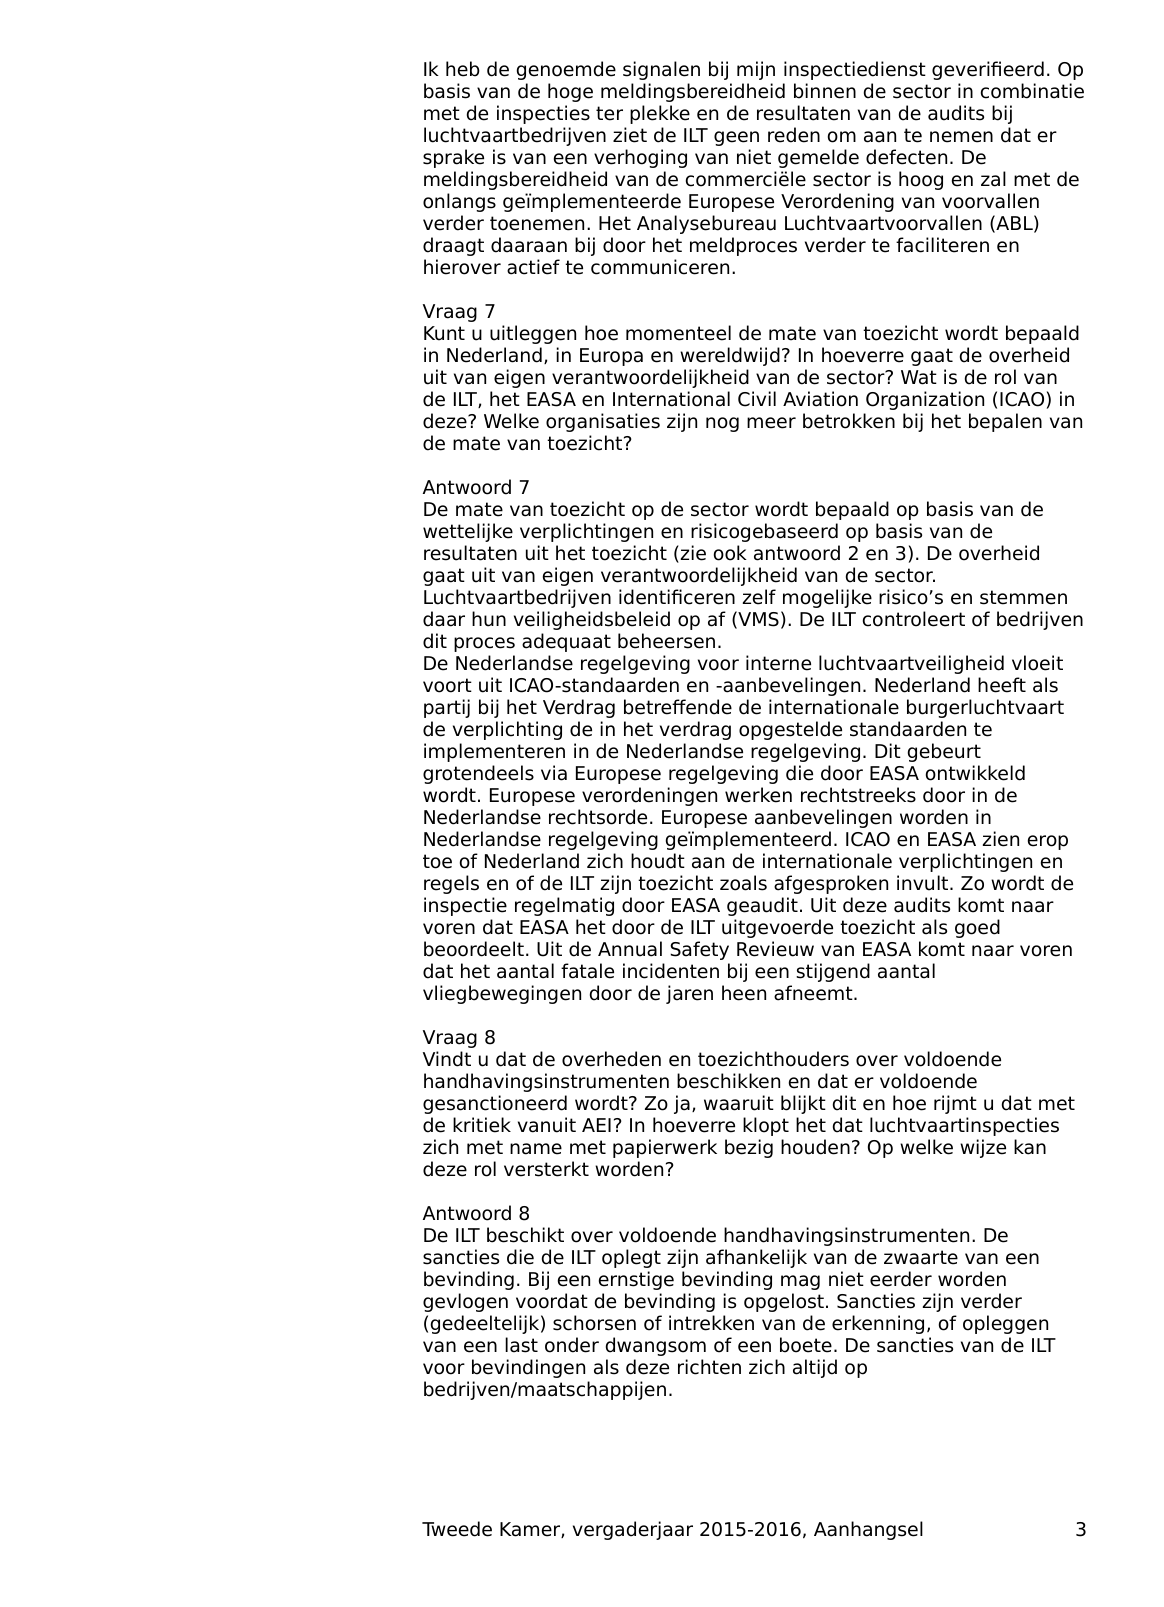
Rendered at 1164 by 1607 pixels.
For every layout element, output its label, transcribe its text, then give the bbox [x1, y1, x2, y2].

text Kunt u uitleggen hoe momenteel de mate van toezicht wordt bepaald in Nederland, in Europa en wereldwijd? In hoeverre gaat de overheid uit van eigen verantwoordelijkheid van de sector? Wat is de rol van de ILT, het EASA en International Civil Aviation Organization (ICAO) in deze? Welke organisaties zijn nog meer betrokken bij het bepalen van de mate van toezicht? [422, 323, 1087, 455]
text Vraag 8 [422, 1027, 1087, 1049]
text De Nederlandse regelgeving voor interne luchtvaartveiligheid vloeit voort uit ICAO-standaarden en -aanbevelingen. Nederland heeft als partij bij het Verdrag betreffende de internationale burgerluchtvaart de verplichting de in het verdrag opgestelde standaarden te implementeren in de Nederlandse regelgeving. Dit gebeurt grotendeels via Europese regelgeving die door EASA ontwikkeld wordt. Europese verordeningen werken rechtstreeks door in de Nederlandse rechtsorde. Europese aanbevelingen worden in Nederlandse regelgeving geïmplementeerd. ICAO en EASA zien erop toe of Nederland zich houdt aan de internationale verplichtingen en regels en of de ILT zijn toezicht zoals afgesproken invult. Zo wordt de inspectie regelmatig door EASA geaudit. Uit deze audits komt naar voren dat EASA het door de ILT uitgevoerde toezicht als goed beoordeelt. Uit de Annual Safety Revieuw van EASA komt naar voren dat het aantal fatale incidenten bij een stijgend aantal vliegbewegingen door de jaren heen afneemt. [422, 653, 1087, 1004]
text Antwoord 8 [422, 1203, 1087, 1225]
text Vindt u dat de overheden en toezichthouders over voldoende handhavingsinstrumenten beschikken en dat er voldoende gesanctioneerd wordt? Zo ja, waaruit blijkt dit en hoe rijmt u dat met de kritiek vanuit AEI? In hoeverre klopt het dat luchtvaartinspecties zich met name met papierwerk bezig houden? Op welke wijze kan deze rol versterkt worden? [422, 1049, 1087, 1181]
text Ik heb de genoemde signalen bij mijn inspectiedienst geverifieerd. Op basis van de hoge meldingsbereidheid binnen de sector in combinatie met de inspecties ter plekke en de resultaten van de audits bij luchtvaartbedrijven ziet de ILT geen reden om aan te nemen dat er sprake is van een verhoging van niet gemelde defecten. De meldingsbereidheid van de commerciële sector is hoog en zal met de onlangs geïmplementeerde Europese Verordening van voorvallen verder toenemen. Het Analysebureau Luchtvaartvoorvallen (ABL) draagt daaraan bij door het meldproces verder te faciliteren en hierover actief te communiceren. [422, 59, 1087, 279]
text De mate van toezicht op de sector wordt bepaald op basis van de wettelijke verplichtingen en risicogebaseerd op basis van de resultaten uit het toezicht (zie ook antwoord 2 en 3). De overheid gaat uit van eigen verantwoordelijkheid van de sector. Luchtvaartbedrijven identificeren zelf mogelijke risico’s en stemmen daar hun veiligheidsbeleid op af (VMS). De ILT controleert of bedrijven dit proces adequaat beheersen. [422, 499, 1087, 653]
text Antwoord 7 [422, 477, 1087, 499]
text Vraag 7 [422, 301, 1087, 323]
text De ILT beschikt over voldoende handhavingsinstrumenten. De sancties die de ILT oplegt zijn afhankelijk van de zwaarte van een bevinding. Bij een ernstige bevinding mag niet eerder worden gevlogen voordat de bevinding is opgelost. Sancties zijn verder (gedeeltelijk) schorsen of intrekken van de erkenning, of opleggen van een last onder dwangsom of een boete. De sancties van de ILT voor bevindingen als deze richten zich altijd op bedrijven/maatschappijen. [422, 1225, 1087, 1401]
